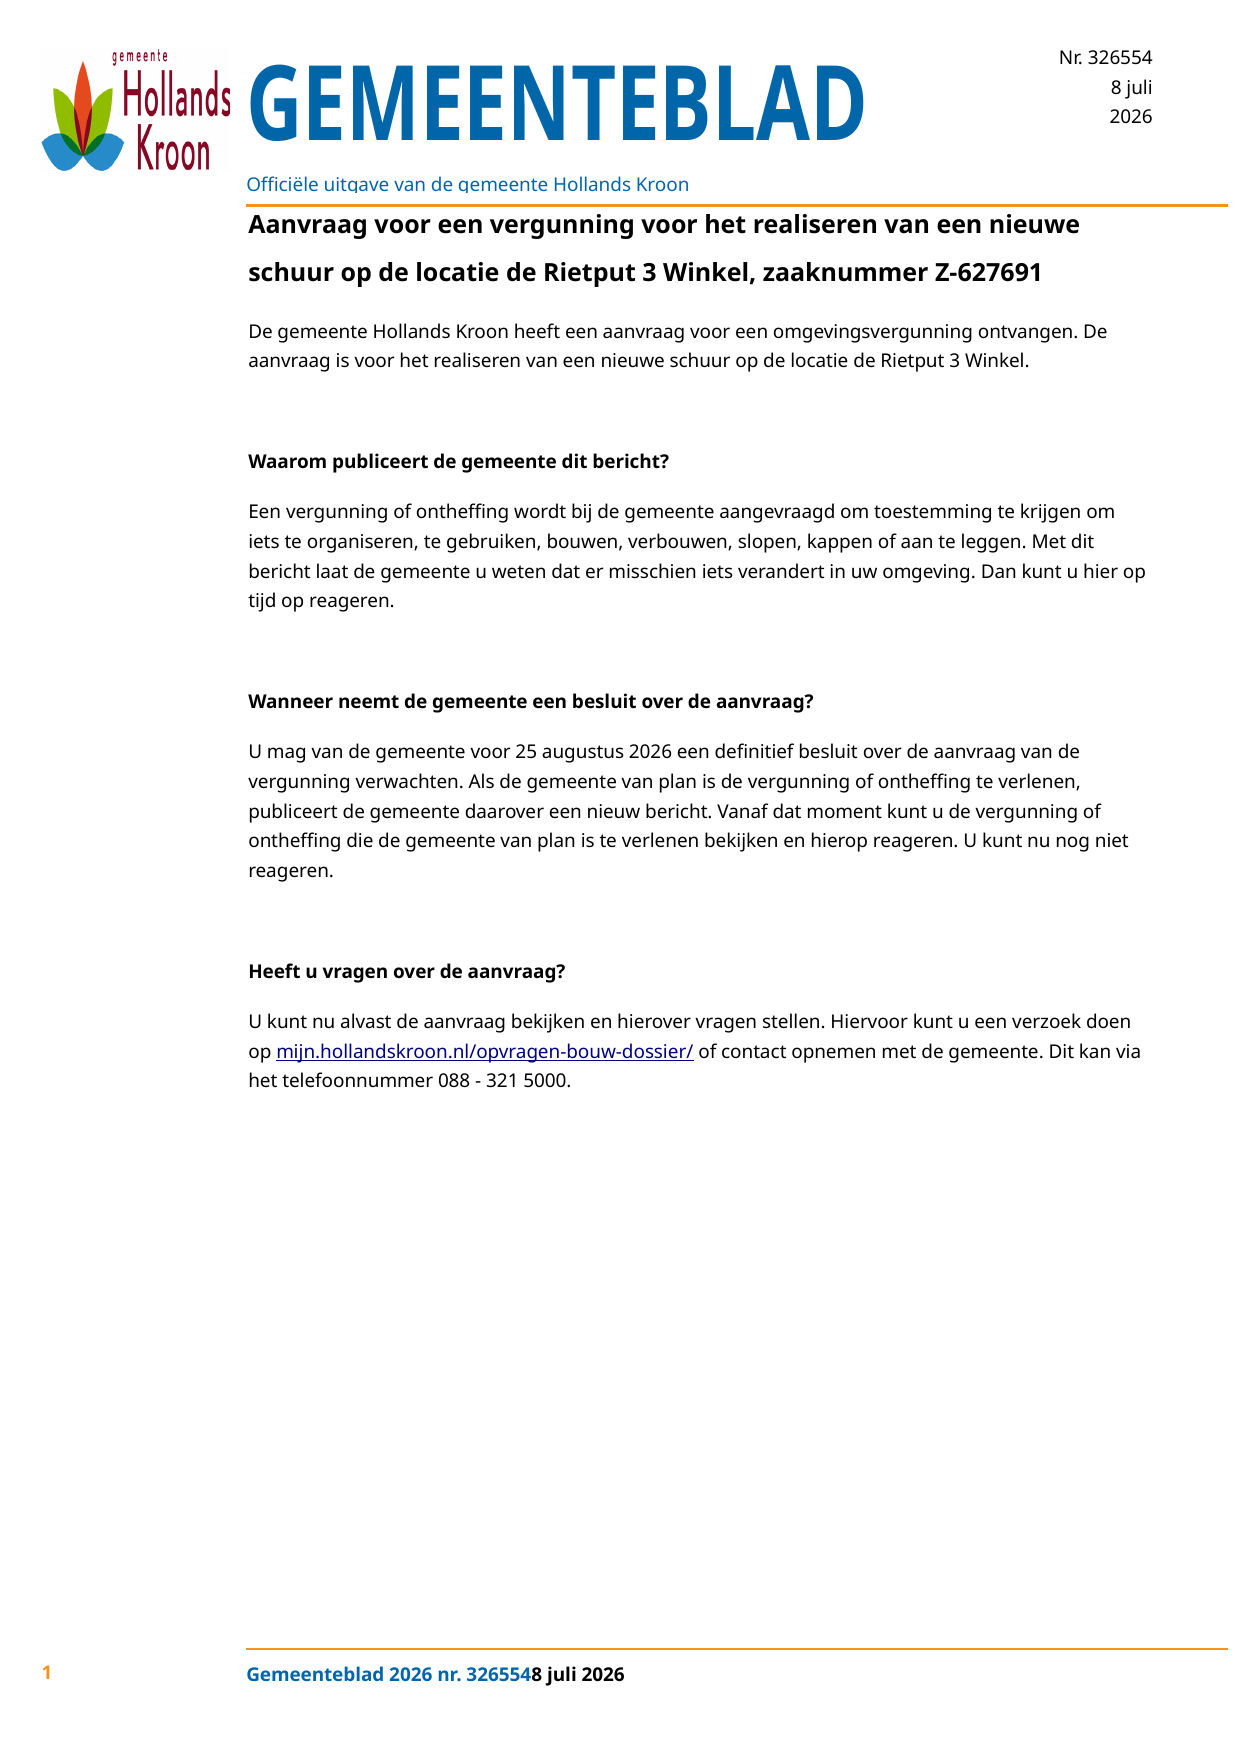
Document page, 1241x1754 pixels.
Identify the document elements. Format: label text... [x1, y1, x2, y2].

text U kunt nu alvast de aanvraag bekijken en hierover vragen stellen. Hiervoor kunt u een verzoek doen op mijn.hollandskroon.nl/opvragen-bouw-dossier/ of contact opnemen met de gemeente. Dit kan via het telefoonnummer 088 - 321 5000. [248, 1008, 1152, 1093]
text U mag van de gemeente voor 25 augustus 2026 een definitief besluit over de aanvraag van de vergunning verwachten. Als de gemeente van plan is de vergunning of ontheffing te verlenen, publiceert de gemeente daarover een nieuw bericht. Vanaf dat moment kunt u de vergunning of ontheffing die de gemeente van plan is te verlenen bekijken en hierop reageren. U kunt nu nog niet reageren. [248, 739, 1152, 883]
text Aanvraag voor een vergunning voor het realiseren van een nieuwe schuur op de locatie de Rietput 3 Winkel, zaaknummer Z-627691 [248, 207, 1152, 288]
text Waarom publiceert de gemeente dit bericht? [248, 448, 1152, 474]
text Heeft u vragen over de aanvraag? [248, 958, 1152, 984]
text Een vergunning of ontheffing wordt bij de gemeente aangevraagd om toestemming te krijgen om iets te organiseren, te gebruiken, bouwen, verbouwen, slopen, kappen of aan te leggen. Met dit bericht laat de gemeente u weten dat er misschien iets verandert in uw omgeving. Dan kunt u hier op tijd op reageren. [248, 499, 1152, 613]
text Wanneer neemt de gemeente een besluit over de aanvraag? [248, 688, 1152, 714]
picture [41, 47, 231, 172]
text De gemeente Hollands Kroon heeft een aanvraag voor een omgevingsvergunning ontvangen. De aanvraag is voor het realiseren van een nieuwe schuur op de locatie de Rietput 3 Winkel. [248, 318, 1152, 373]
